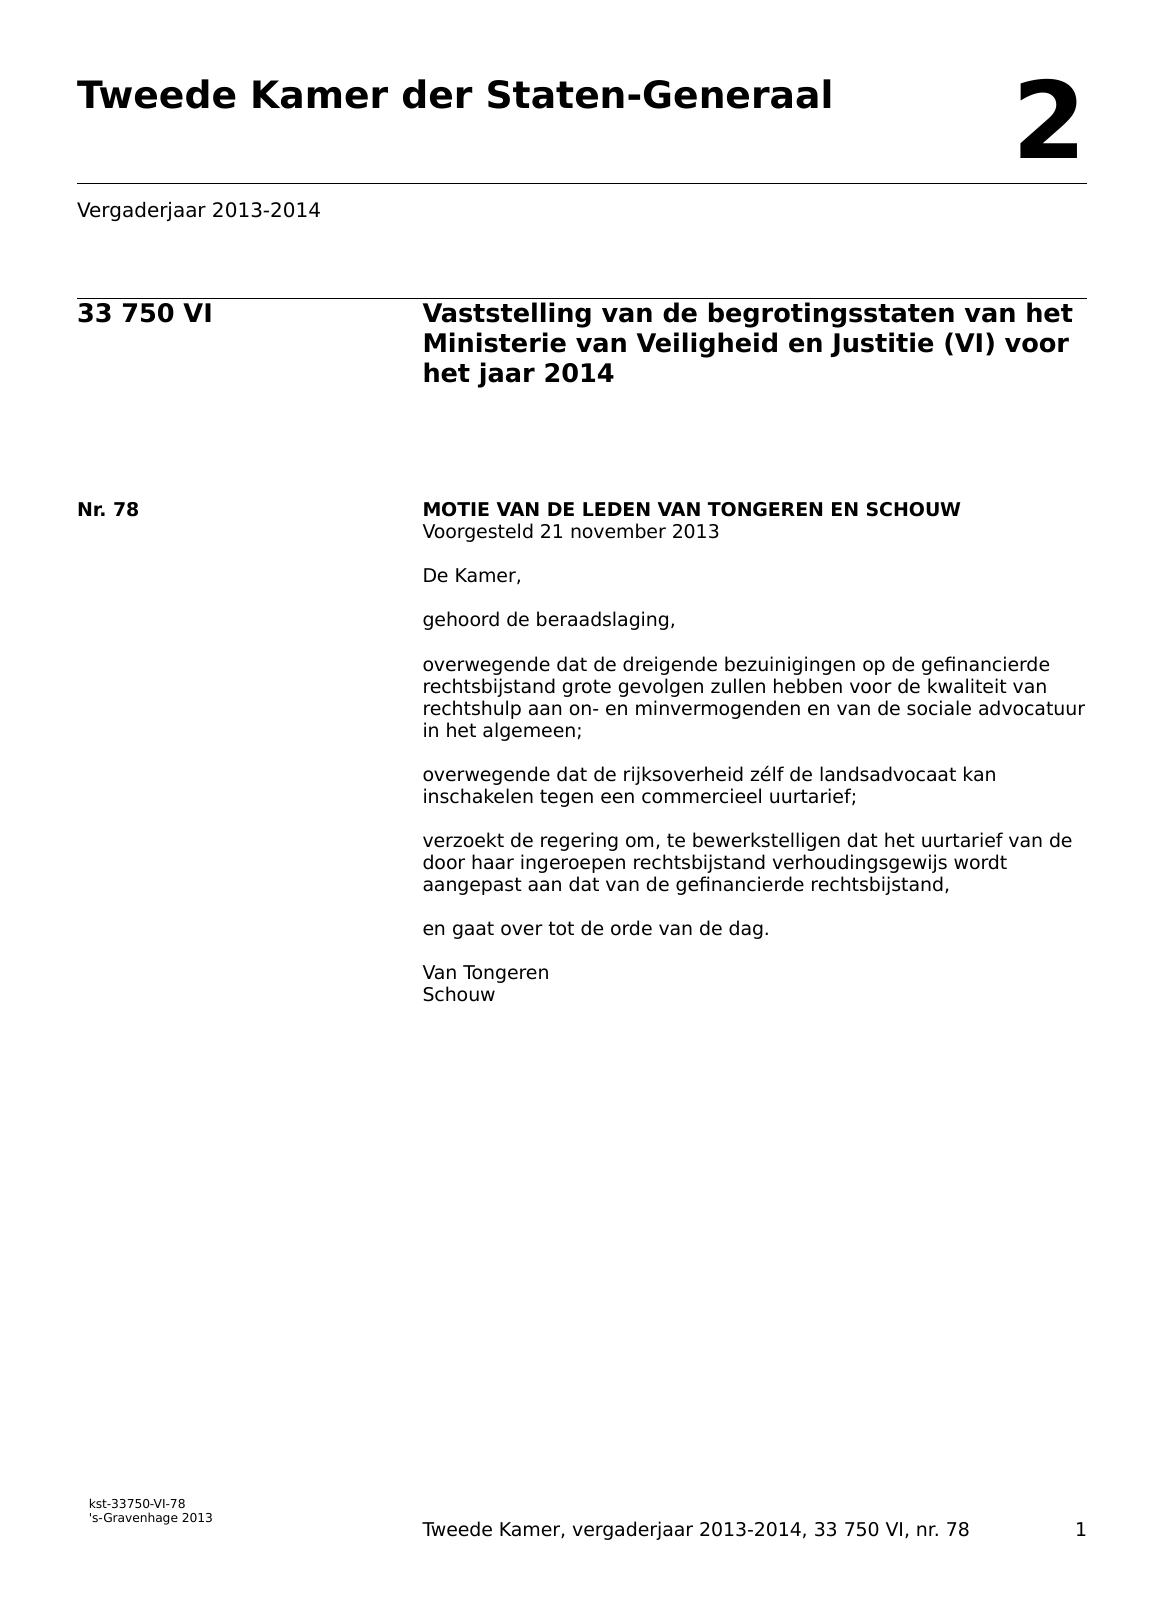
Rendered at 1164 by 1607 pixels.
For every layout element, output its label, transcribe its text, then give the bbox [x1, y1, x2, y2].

text en gaat over tot de orde van de dag. [422, 918, 1087, 940]
text Van Tongeren [422, 962, 1087, 984]
subtitle 33 750 VI Vaststelling van de begrotingsstaten van het Ministerie van Veiligheid en Justitie (VI) voor het jaar 2014 [77, 299, 1087, 388]
text Schouw [422, 984, 1087, 1006]
text De Kamer, [422, 565, 1087, 587]
text verzoekt de regering om, te bewerkstelligen dat het uurtarief van de door haar ingeroepen rechtsbijstand verhoudingsgewijs wordt aangepast aan dat van de gefinancierde rechtsbijstand, [422, 830, 1087, 896]
text 's-Gravenhage 2013 [88, 1511, 323, 1525]
text Voorgesteld 21 november 2013 [422, 521, 1087, 543]
subtitle Nr. 78 MOTIE VAN DE LEDEN VAN TONGEREN EN SCHOUW [77, 499, 1087, 521]
text overwegende dat de rijksoverheid zélf de landsadvocaat kan inschakelen tegen een commercieel uurtarief; [422, 764, 1087, 808]
table_cell Vergaderjaar 2013-2014 [77, 184, 1087, 298]
text gehoord de beraadslaging, [422, 609, 1087, 631]
text kst-33750-VI-78 [88, 1497, 323, 1511]
table_header 2 [886, 59, 1087, 183]
text overwegende dat de dreigende bezuinigingen op de gefinancierde rechtsbijstand grote gevolgen zullen hebben voor de kwaliteit van rechtshulp aan on- en minvermogenden en van de sociale advocatuur in het algemeen; [422, 653, 1087, 741]
table_header Tweede Kamer der Staten-Generaal [77, 59, 886, 183]
